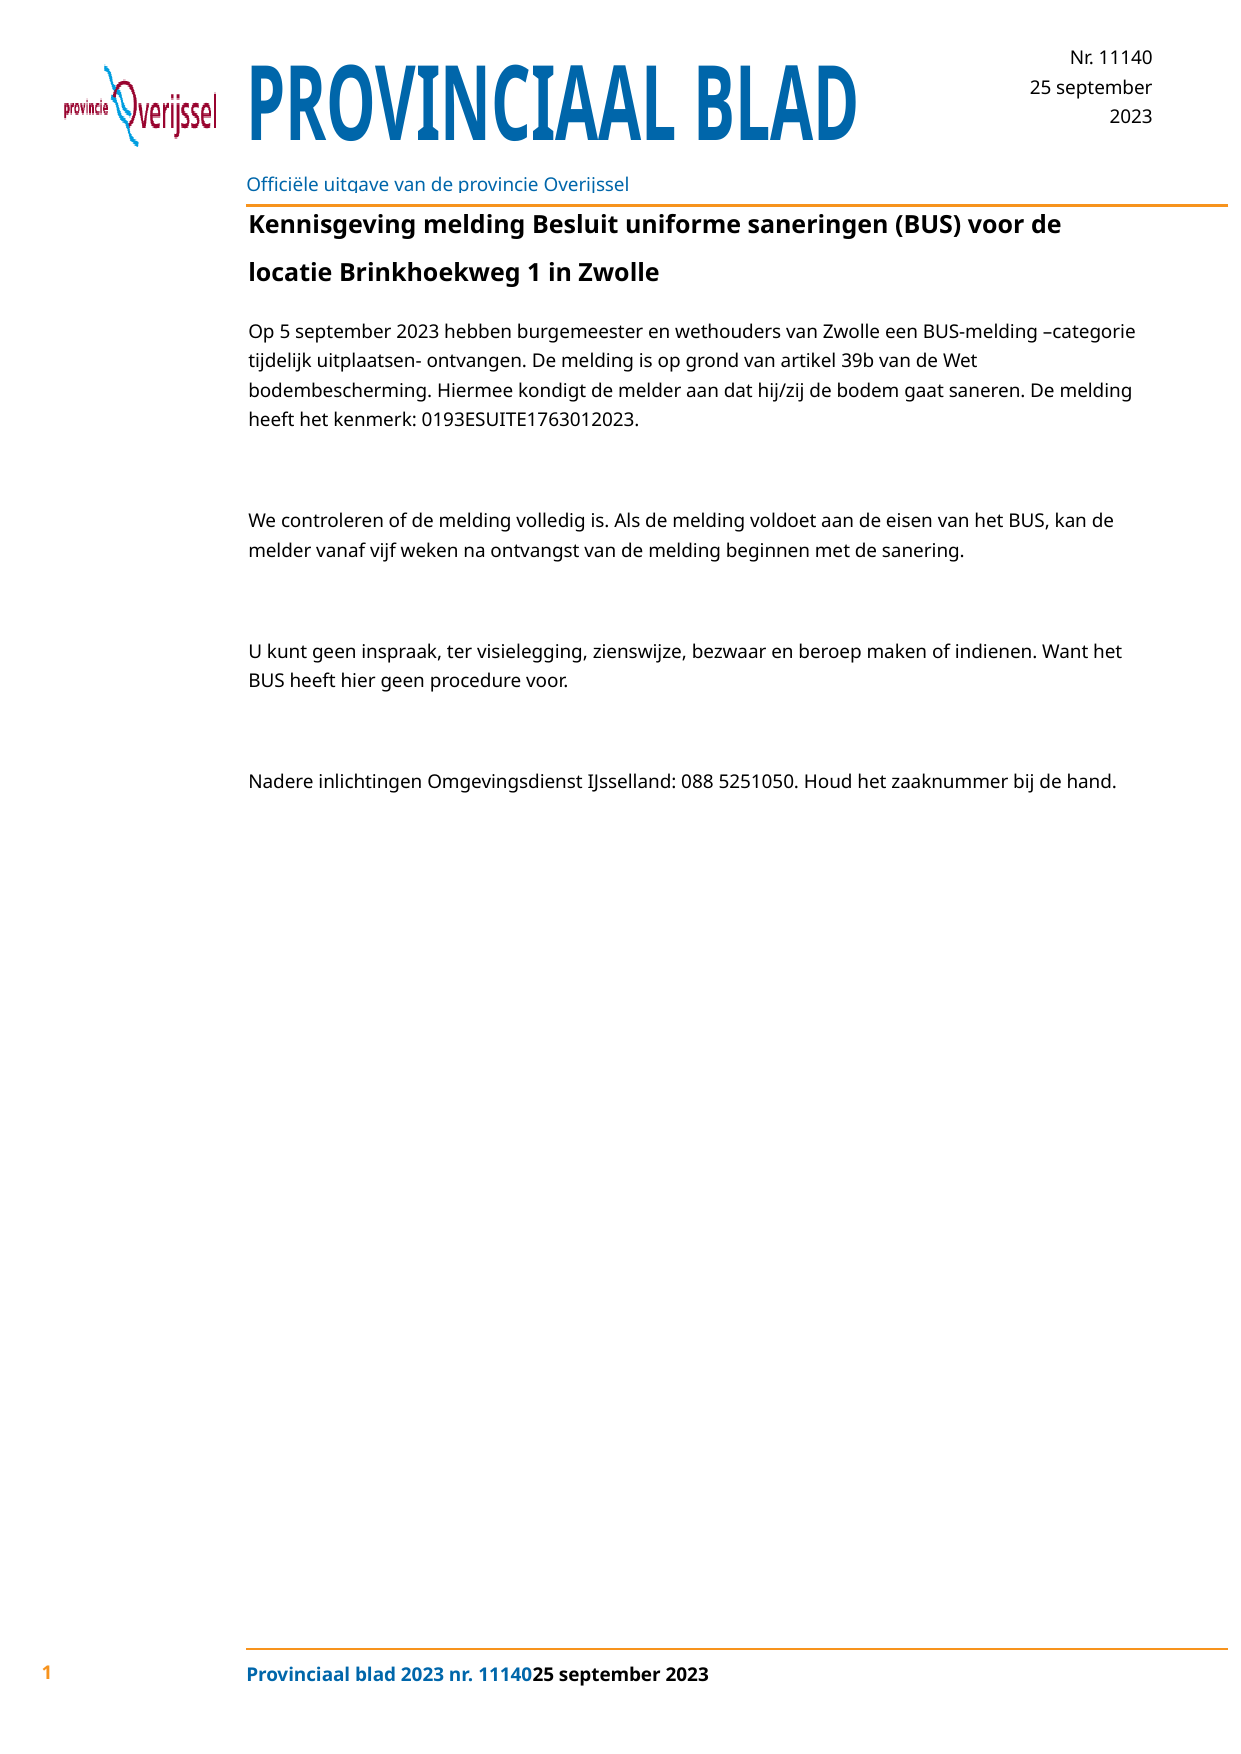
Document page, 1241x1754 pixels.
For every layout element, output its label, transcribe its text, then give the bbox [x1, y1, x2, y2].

text Op 5 september 2023 hebben burgemeester en wethouders van Zwolle een BUS-melding –categorie tijdelijk uitplaatsen- ontvangen. De melding is op grond van artikel 39b van de Wet bodembescherming. Hiermee kondigt de melder aan dat hij/zij de bodem gaat saneren. De melding heeft het kenmerk: 0193ESUITE1763012023. [248, 318, 1152, 432]
text Kennisgeving melding Besluit uniforme saneringen (BUS) voor de locatie Brinkhoekweg 1 in Zwolle [248, 207, 1152, 288]
text We controleren of de melding volledig is. Als de melding voldoet aan de eisen van het BUS, kan de melder vanaf vijf weken na ontvangst van de melding beginnen met de sanering. [248, 507, 1152, 563]
text Nadere inlichtingen Omgevingsdienst IJsselland: 088 5251050. Houd het zaaknummer bij de hand. [248, 768, 1152, 794]
picture [41, 47, 231, 172]
text U kunt geen inspraak, ter visielegging, zienswijze, bezwaar en beroep maken of indienen. Want het BUS heeft hier geen procedure voor. [248, 638, 1152, 693]
